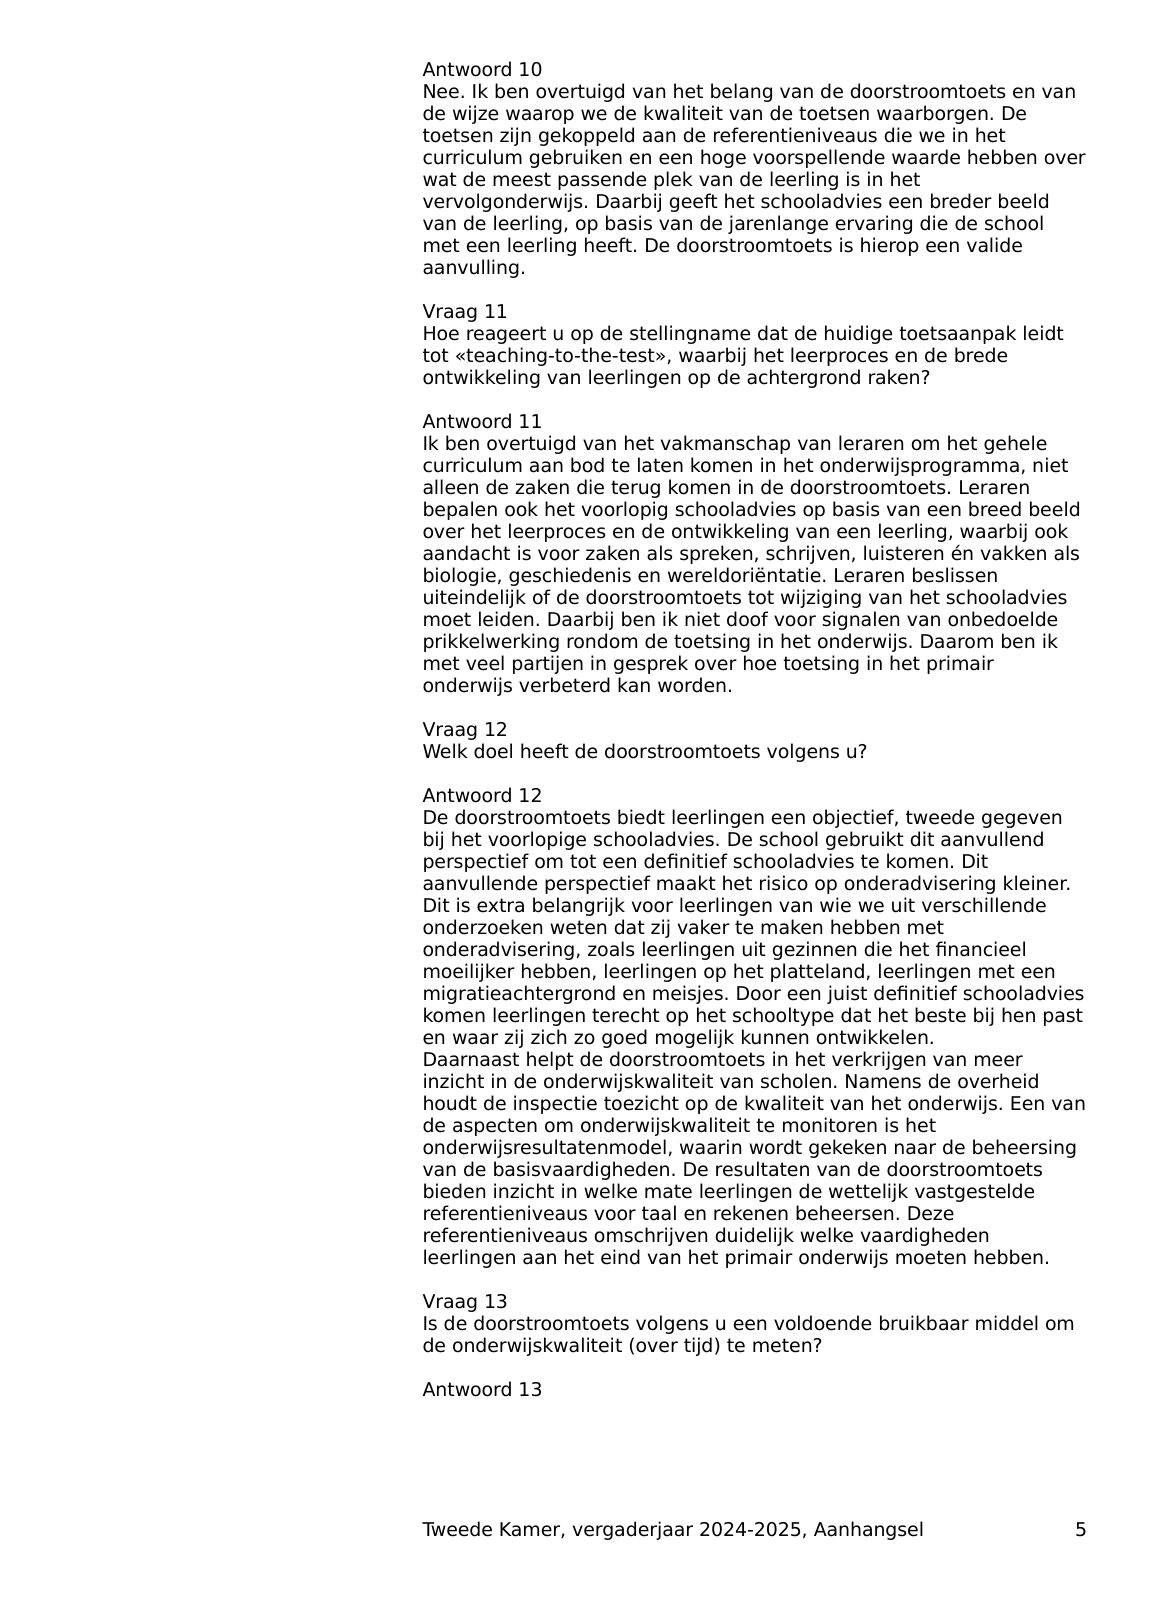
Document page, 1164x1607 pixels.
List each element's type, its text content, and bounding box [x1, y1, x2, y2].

text Vraag 13 [422, 1291, 1087, 1313]
text Nee. Ik ben overtuigd van het belang van de doorstroomtoets en van de wijze waarop we de kwaliteit van de toetsen waarborgen. De toetsen zijn gekoppeld aan de referentieniveaus die we in het curriculum gebruiken en een hoge voorspellende waarde hebben over wat de meest passende plek van de leerling is in het vervolgonderwijs. Daarbij geeft het schooladvies een breder beeld van de leerling, op basis van de jarenlange ervaring die de school met een leerling heeft. De doorstroomtoets is hierop een valide aanvulling. [422, 81, 1087, 279]
text Hoe reageert u op de stellingname dat de huidige toetsaanpak leidt tot «teaching-to-the-test», waarbij het leerproces en de brede ontwikkeling van leerlingen op de achtergrond raken? [422, 323, 1087, 389]
text De doorstroomtoets biedt leerlingen een objectief, tweede gegeven bij het voorlopige schooladvies. De school gebruikt dit aanvullend perspectief om tot een definitief schooladvies te komen. Dit aanvullende perspectief maakt het risico op onderadvisering kleiner. Dit is extra belangrijk voor leerlingen van wie we uit verschillende onderzoeken weten dat zij vaker te maken hebben met onderadvisering, zoals leerlingen uit gezinnen die het financieel moeilijker hebben, leerlingen op het platteland, leerlingen met een migratieachtergrond en meisjes. Door een juist definitief schooladvies komen leerlingen terecht op het schooltype dat het beste bij hen past en waar zij zich zo goed mogelijk kunnen ontwikkelen. [422, 807, 1087, 1049]
text Antwoord 10 [422, 59, 1087, 81]
text Is de doorstroomtoets volgens u een voldoende bruikbaar middel om de onderwijskwaliteit (over tijd) te meten? [422, 1313, 1087, 1357]
text Antwoord 11 [422, 411, 1087, 433]
text Ik ben overtuigd van het vakmanschap van leraren om het gehele curriculum aan bod te laten komen in het onderwijsprogramma, niet alleen de zaken die terug komen in de doorstroomtoets. Leraren bepalen ook het voorlopig schooladvies op basis van een breed beeld over het leerproces en de ontwikkeling van een leerling, waarbij ook aandacht is voor zaken als spreken, schrijven, luisteren én vakken als biologie, geschiedenis en wereldoriëntatie. Leraren beslissen uiteindelijk of de doorstroomtoets tot wijziging van het schooladvies moet leiden. Daarbij ben ik niet doof voor signalen van onbedoelde prikkelwerking rondom de toetsing in het onderwijs. Daarom ben ik met veel partijen in gesprek over hoe toetsing in het primair onderwijs verbeterd kan worden. [422, 433, 1087, 697]
text Welk doel heeft de doorstroomtoets volgens u? [422, 741, 1087, 763]
text Antwoord 12 [422, 785, 1087, 807]
text Daarnaast helpt de doorstroomtoets in het verkrijgen van meer inzicht in de onderwijskwaliteit van scholen. Namens de overheid houdt de inspectie toezicht op de kwaliteit van het onderwijs. Een van de aspecten om onderwijskwaliteit te monitoren is het onderwijsresultatenmodel, waarin wordt gekeken naar de beheersing van de basisvaardigheden. De resultaten van de doorstroomtoets bieden inzicht in welke mate leerlingen de wettelijk vastgestelde referentieniveaus voor taal en rekenen beheersen. Deze referentieniveaus omschrijven duidelijk welke vaardigheden leerlingen aan het eind van het primair onderwijs moeten hebben. [422, 1049, 1087, 1269]
text Vraag 12 [422, 719, 1087, 741]
text Antwoord 13 [422, 1379, 1087, 1401]
text Vraag 11 [422, 301, 1087, 323]
